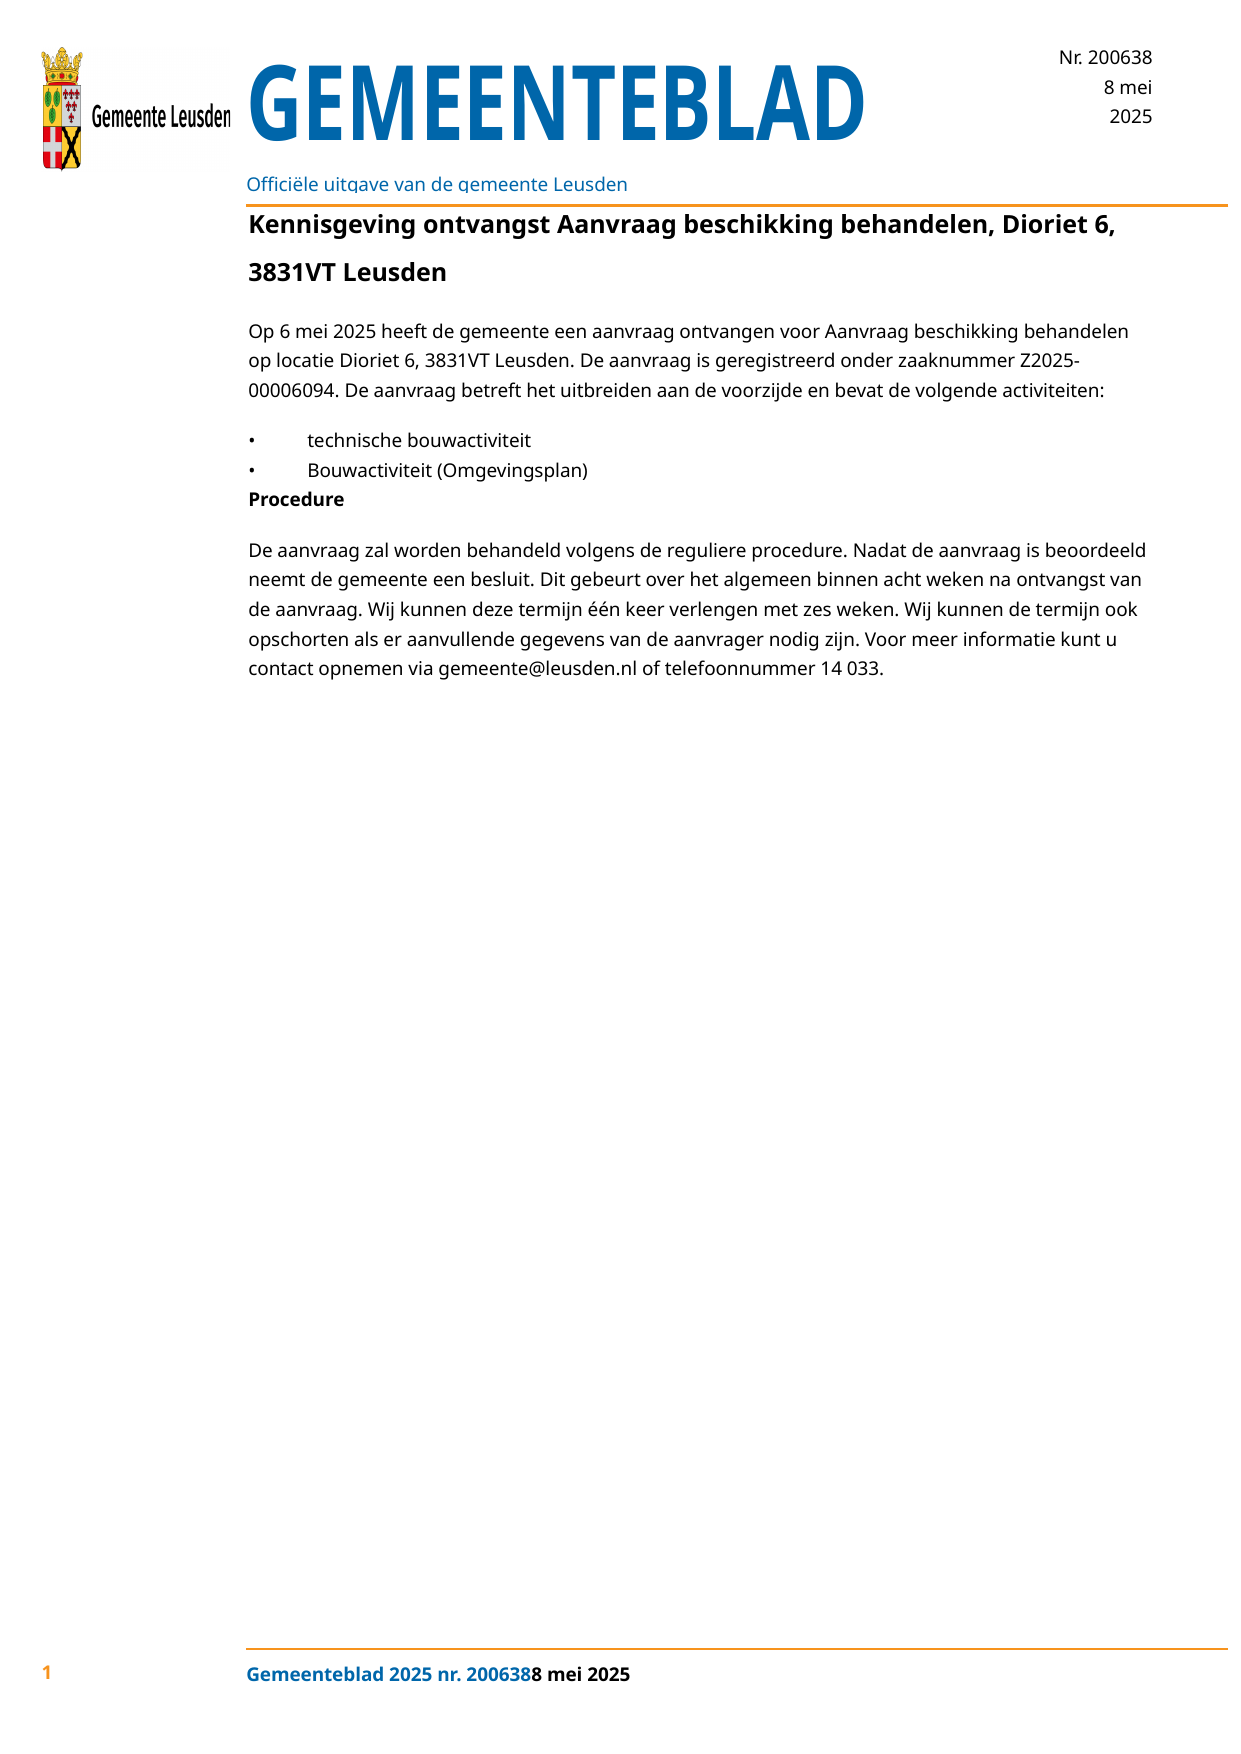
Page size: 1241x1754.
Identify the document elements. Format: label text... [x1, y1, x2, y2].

text De aanvraag zal worden behandeld volgens de reguliere procedure. Nadat de aanvraag is beoordeeld neemt de gemeente een besluit. Dit gebeurt over het algemeen binnen acht weken na ontvangst van de aanvraag. Wij kunnen deze termijn één keer verlengen met zes weken. Wij kunnen de termijn ook opschorten als er aanvullende gegevens van de aanvrager nodig zijn. Voor meer informatie kunt u contact opnemen via gemeente@leusden.nl of telefoonnummer 14 033. [248, 537, 1152, 681]
list technische bouwactiviteit [248, 427, 1152, 453]
picture [41, 47, 231, 172]
text Kennisgeving ontvangst Aanvraag beschikking behandelen, Dioriet 6, 3831VT Leusden [248, 207, 1152, 288]
text Procedure [248, 487, 1152, 512]
list Bouwactiviteit (Omgevingsplan) [248, 457, 1152, 483]
text Op 6 mei 2025 heeft de gemeente een aanvraag ontvangen voor Aanvraag beschikking behandelen op locatie Dioriet 6, 3831VT Leusden. De aanvraag is geregistreerd onder zaaknummer Z2025-00006094. De aanvraag betreft het uitbreiden aan de voorzijde en bevat de volgende activiteiten: [248, 318, 1152, 403]
